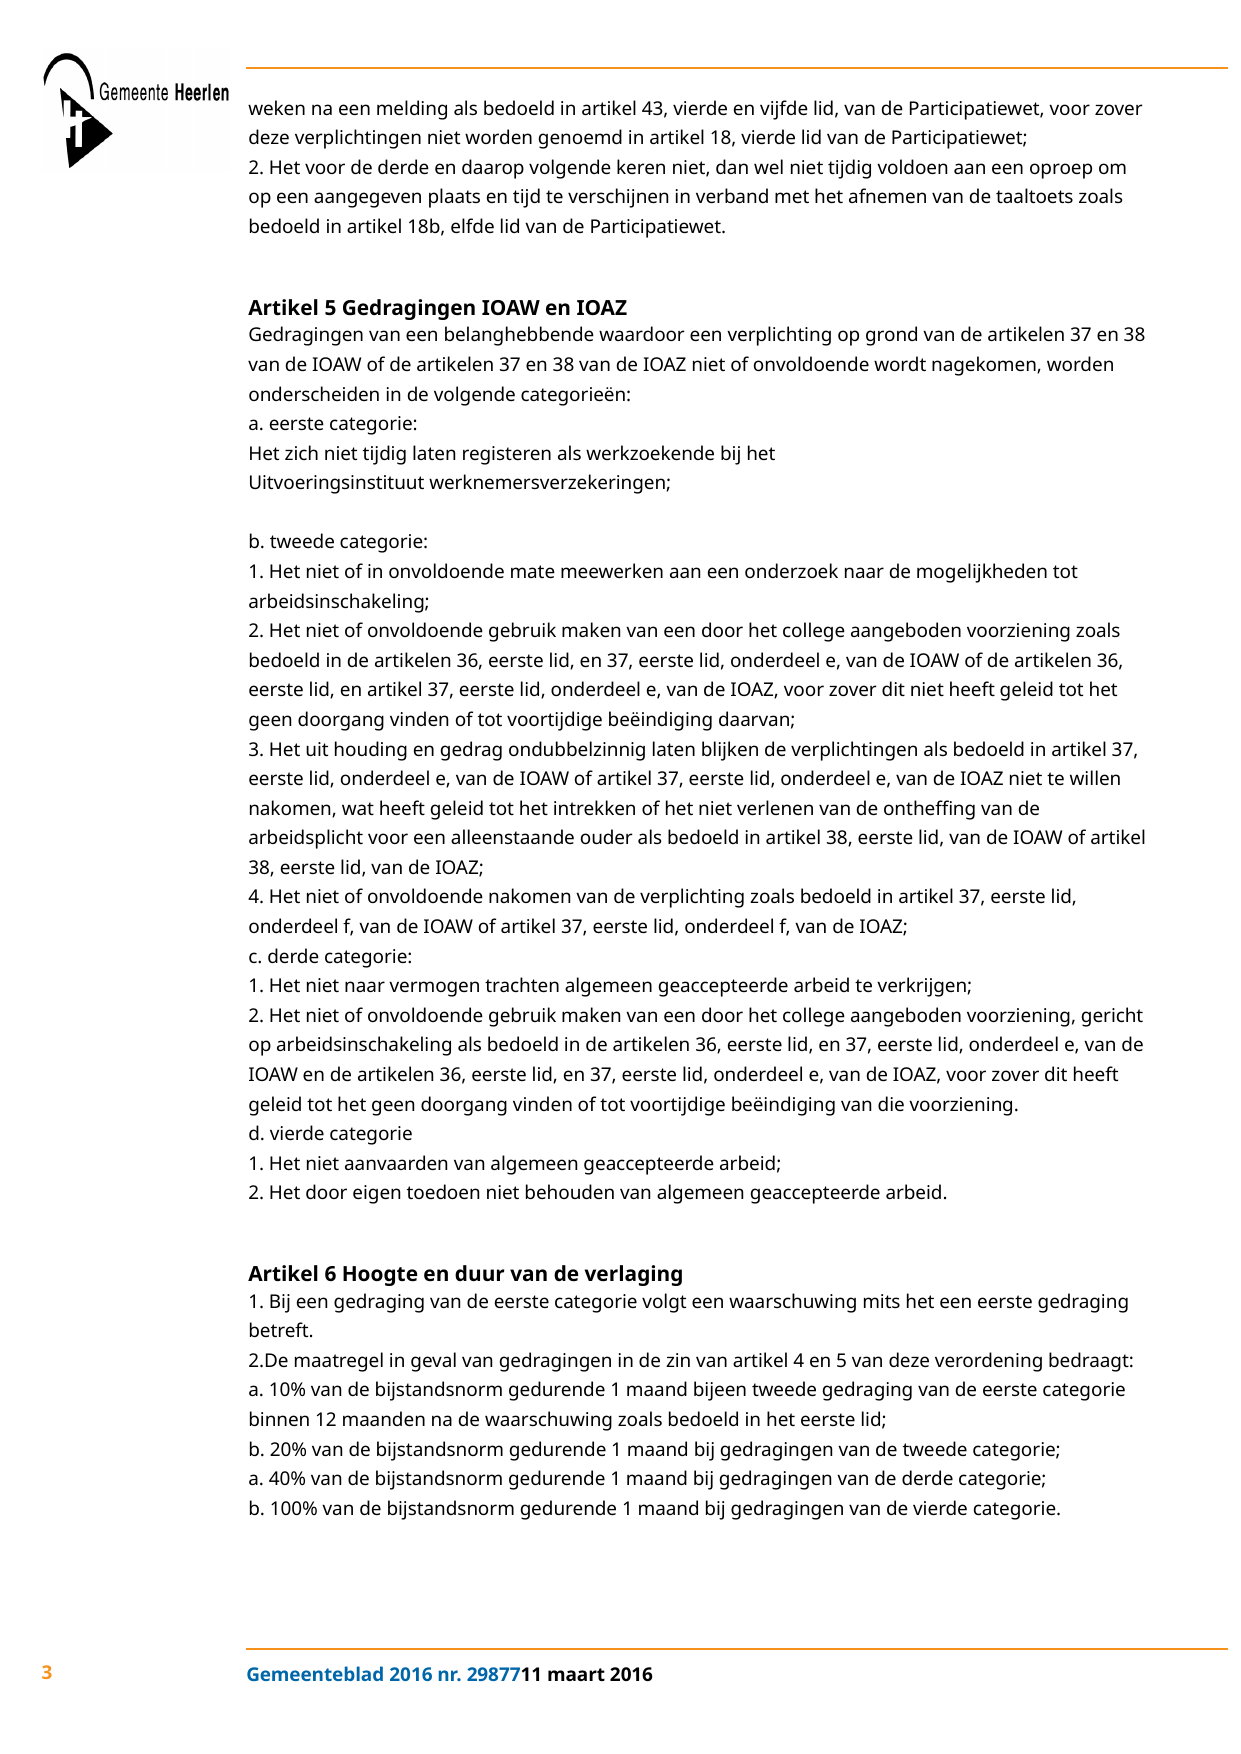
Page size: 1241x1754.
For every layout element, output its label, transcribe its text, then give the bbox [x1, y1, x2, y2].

text Artikel 6 Hoogte en duur van de verlaging [248, 1259, 1152, 1288]
text d. vierde categorie [248, 1120, 1152, 1146]
text a. eerste categorie: [248, 410, 1152, 436]
text 2. Het niet of onvoldoende gebruik maken van een door het college aangeboden voorziening zoals bedoeld in de artikelen 36, eerste lid, en 37, eerste lid, onderdeel e, van de IOAW of de artikelen 36, eerste lid, en artikel 37, eerste lid, onderdeel e, van de IOAZ, voor zover dit niet heeft geleid tot het geen doorgang vinden of tot voortijdige beëindiging daarvan; [248, 617, 1152, 732]
text 2. Het voor de derde en daarop volgende keren niet, dan wel niet tijdig voldoen aan een oproep om op een aangegeven plaats en tijd te verschijnen in verband met het afnemen van de taaltoets zoals bedoeld in artikel 18b, elfde lid van de Participatiewet. [248, 154, 1152, 239]
text 1. Het niet of in onvoldoende mate meewerken aan een onderzoek naar de mogelijkheden tot arbeidsinschakeling; [248, 558, 1152, 613]
text c. derde categorie: [248, 943, 1152, 968]
text 1. Bij een gedraging van de eerste categorie volgt een waarschuwing mits het een eerste gedraging betreft. [248, 1288, 1152, 1343]
text weken na een melding als bedoeld in artikel 43, vierde en vijfde lid, van de Participatiewet, voor zover deze verplichtingen niet worden genoemd in artikel 18, vierde lid van de Participatiewet; [248, 95, 1152, 150]
text Uitvoeringsinstituut werknemersverzekeringen; [248, 469, 1152, 495]
text a. 40% van de bijstandsnorm gedurende 1 maand bij gedragingen van de derde categorie; [248, 1465, 1152, 1491]
text 3. Het uit houding en gedrag ondubbelzinnig laten blijken de verplichtingen als bedoeld in artikel 37, eerste lid, onderdeel e, van de IOAW of artikel 37, eerste lid, onderdeel e, van de IOAZ niet te willen nakomen, wat heeft geleid tot het intrekken of het niet verlenen van de ontheffing van de arbeidsplicht voor een alleenstaande ouder als bedoeld in artikel 38, eerste lid, van de IOAW of artikel 38, eerste lid, van de IOAZ; [248, 736, 1152, 880]
text b. tweede categorie: [248, 529, 1152, 554]
text a. 10% van de bijstandsnorm gedurende 1 maand bijeen tweede gedraging van de eerste categorie binnen 12 maanden na de waarschuwing zoals bedoeld in het eerste lid; [248, 1377, 1152, 1432]
text 2. Het door eigen toedoen niet behouden van algemeen geaccepteerde arbeid. [248, 1179, 1152, 1205]
text 2.De maatregel in geval van gedragingen in de zin van artikel 4 en 5 van deze verordening bedraagt: [248, 1347, 1152, 1373]
text Gedragingen van een belanghebbende waardoor een verplichting op grond van de artikelen 37 en 38 van de IOAW of de artikelen 37 en 38 van de IOAZ niet of onvoldoende wordt nagekomen, worden onderscheiden in de volgende categorieën: [248, 322, 1152, 406]
text Artikel 5 Gedragingen IOAW en IOAZ [248, 293, 1152, 322]
text b. 100% van de bijstandsnorm gedurende 1 maand bij gedragingen van de vierde categorie. [248, 1495, 1152, 1521]
text 1. Het niet aanvaarden van algemeen geaccepteerde arbeid; [248, 1150, 1152, 1176]
text b. 20% van de bijstandsnorm gedurende 1 maand bij gedragingen van de tweede categorie; [248, 1436, 1152, 1462]
text 2. Het niet of onvoldoende gebruik maken van een door het college aangeboden voorziening, gericht op arbeidsinschakeling als bedoeld in de artikelen 36, eerste lid, en 37, eerste lid, onderdeel e, van de IOAW en de artikelen 36, eerste lid, en 37, eerste lid, onderdeel e, van de IOAZ, voor zover dit heeft geleid tot het geen doorgang vinden of tot voortijdige beëindiging van die voorziening. [248, 1002, 1152, 1116]
picture [41, 47, 231, 172]
text 4. Het niet of onvoldoende nakomen van de verplichting zoals bedoeld in artikel 37, eerste lid, onderdeel f, van de IOAW of artikel 37, eerste lid, onderdeel f, van de IOAZ; [248, 884, 1152, 939]
text 1. Het niet naar vermogen trachten algemeen geaccepteerde arbeid te verkrijgen; [248, 972, 1152, 998]
text Het zich niet tijdig laten registeren als werkzoekende bij het [248, 440, 1152, 466]
